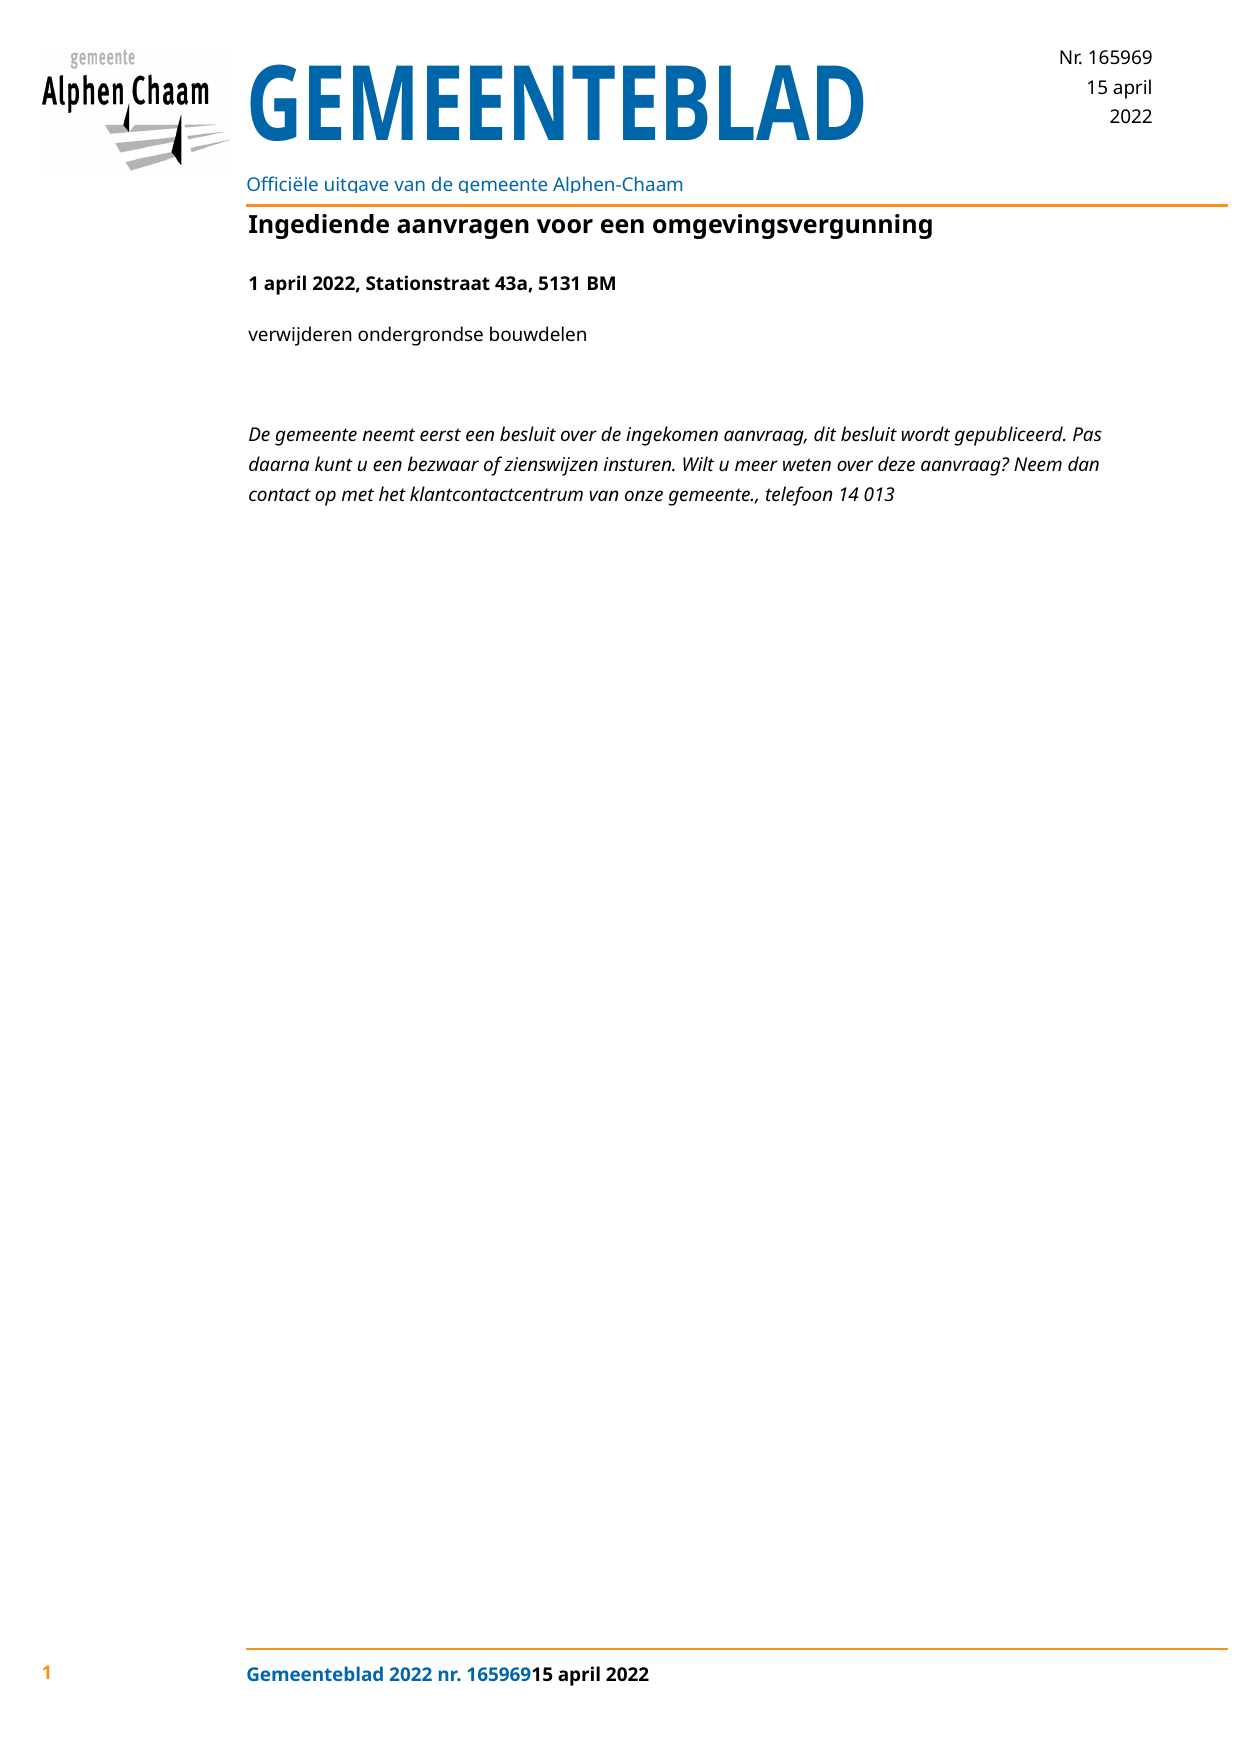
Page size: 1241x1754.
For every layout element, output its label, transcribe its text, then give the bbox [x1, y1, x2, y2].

text De gemeente neemt eerst een besluit over de ingekomen aanvraag, dit besluit wordt gepubliceerd. Pas daarna kunt u een bezwaar of zienswijzen insturen. Wilt u meer weten over deze aanvraag? Neem dan contact op met het klantcontactcentrum van onze gemeente., telefoon 14 013 [248, 422, 1152, 506]
text Ingediende aanvragen voor een omgevingsvergunning [248, 207, 1152, 241]
picture [41, 47, 231, 172]
text verwijderen ondergrondse bouwdelen [248, 321, 1152, 346]
text 1 april 2022, Stationstraat 43a, 5131 BM [248, 270, 1152, 296]
